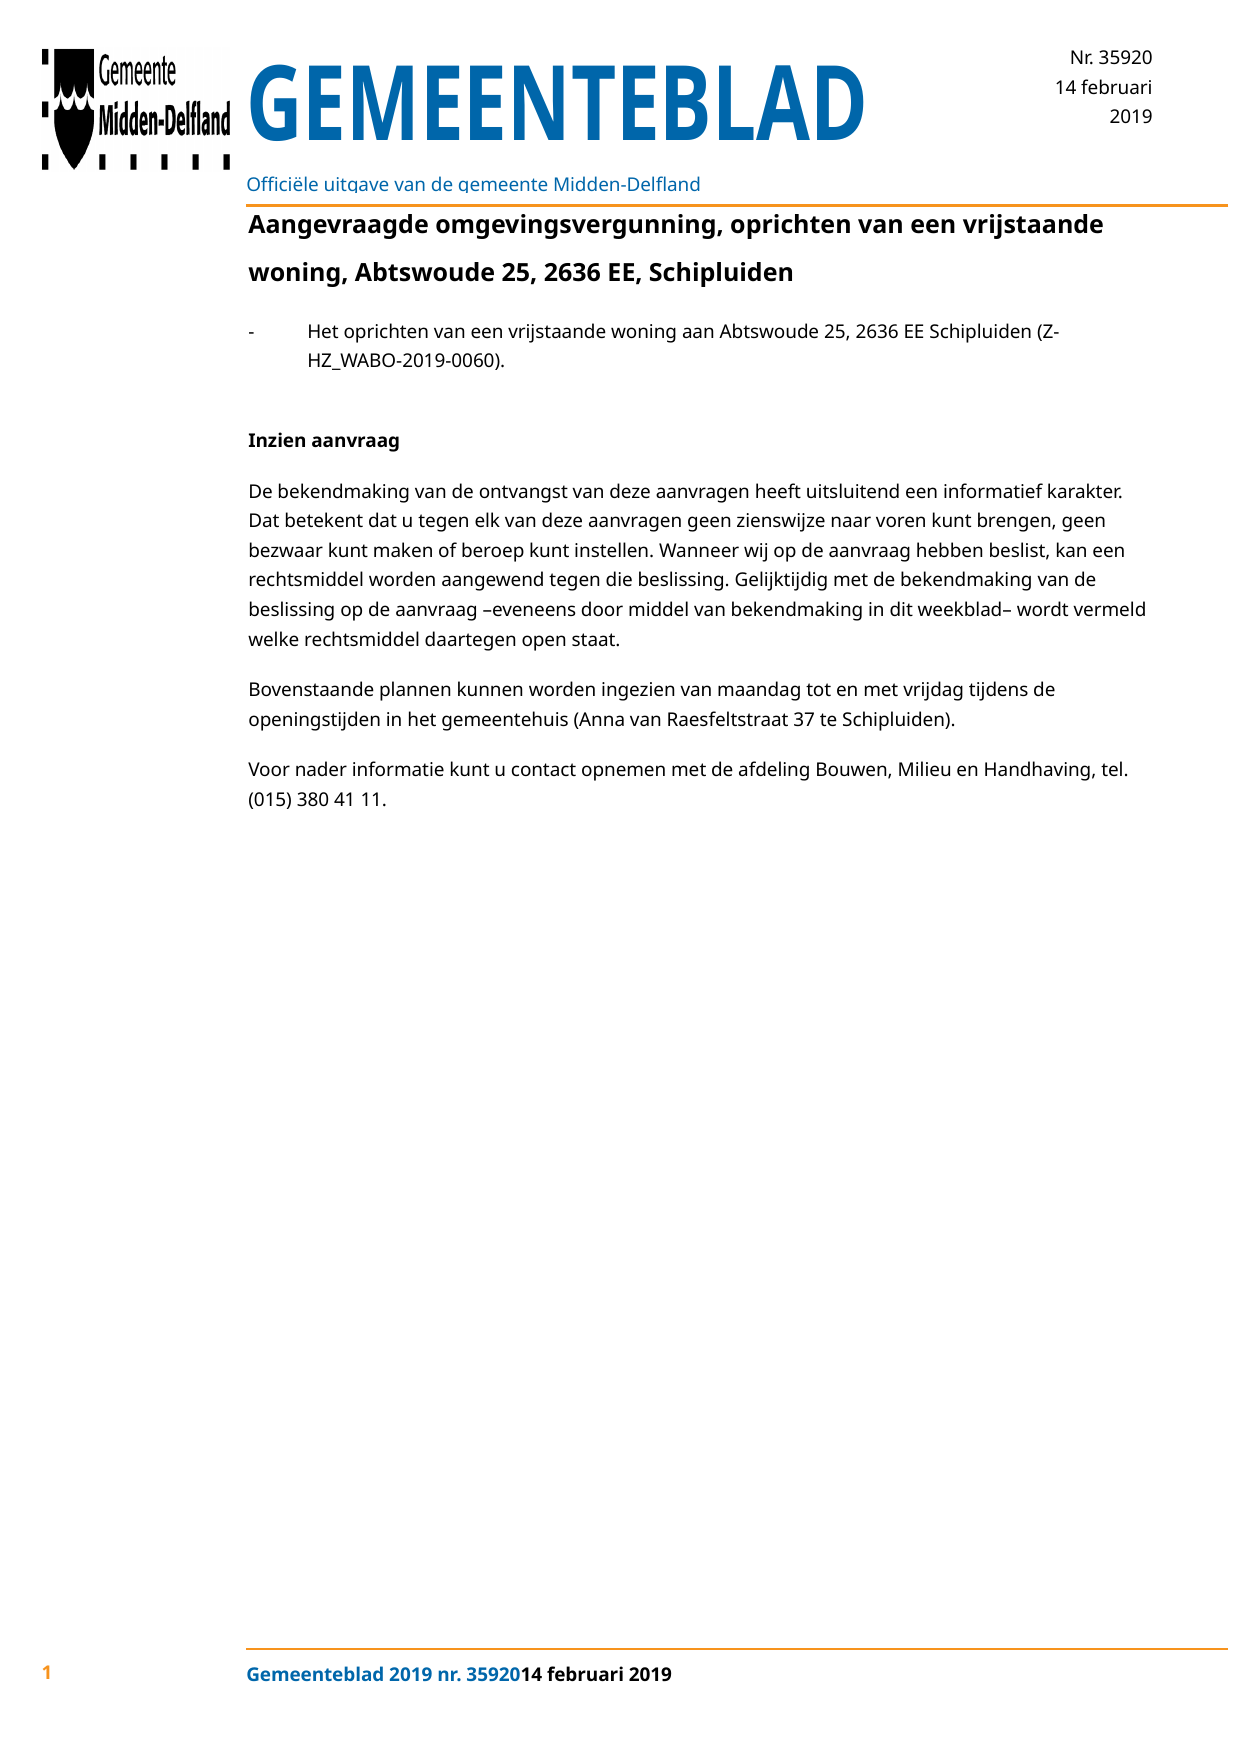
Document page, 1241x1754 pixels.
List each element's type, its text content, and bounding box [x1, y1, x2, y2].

text De bekendmaking van de ontvangst van deze aanvragen heeft uitsluitend een informatief karakter. Dat betekent dat u tegen elk van deze aanvragen geen zienswijze naar voren kunt brengen, geen bezwaar kunt maken of beroep kunt instellen. Wanneer wij op de aanvraag hebben beslist, kan een rechtsmiddel worden aangewend tegen die beslissing. Gelijktijdig met de bekendmaking van de beslissing op de aanvraag –eveneens door middel van bekendmaking in dit weekblad– wordt vermeld welke rechtsmiddel daartegen open staat. [248, 478, 1152, 652]
list Het oprichten van een vrijstaande woning aan Abtswoude 25, 2636 EE Schipluiden (Z-HZ_WABO-2019-0060). [248, 318, 1152, 373]
picture [41, 47, 231, 172]
text Aangevraagde omgevingsvergunning, oprichten van een vrijstaande woning, Abtswoude 25, 2636 EE, Schipluiden [248, 207, 1152, 288]
text Bovenstaande plannen kunnen worden ingezien van maandag tot en met vrijdag tijdens de openingstijden in het gemeentehuis (Anna van Raesfeltstraat 37 te Schipluiden). [248, 676, 1152, 732]
text Inzien aanvraag [248, 427, 1152, 453]
text Voor nader informatie kunt u contact opnemen met de afdeling Bouwen, Milieu en Handhaving, tel. (015) 380 41 11. [248, 756, 1152, 812]
